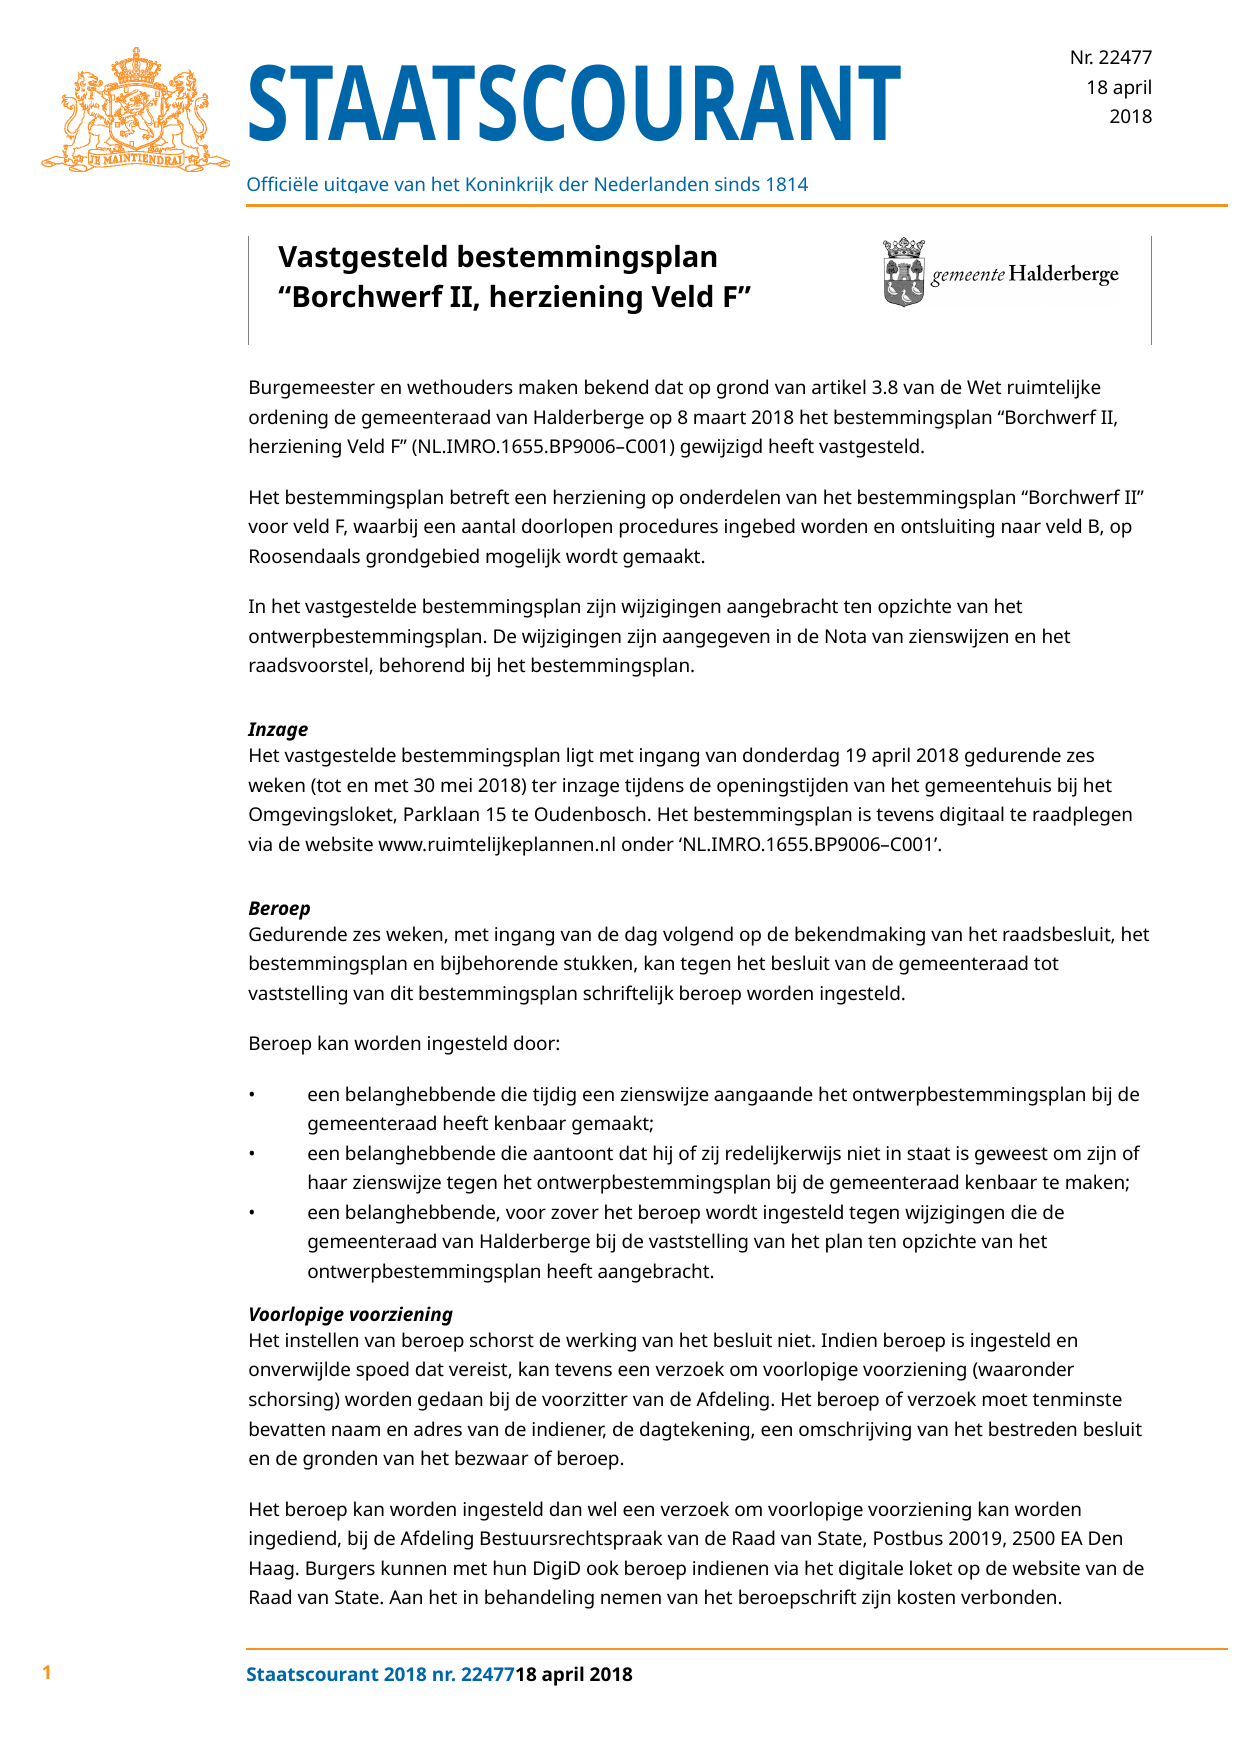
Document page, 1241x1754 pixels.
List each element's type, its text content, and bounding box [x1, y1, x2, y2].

text Het instellen van beroep schorst de werking van het besluit niet. Indien beroep is ingesteld en onverwijlde spoed dat vereist, kan tevens een verzoek om voorlopige voorziening (waaronder schorsing) worden gedaan bij de voorzitter van de Afdeling. Het beroep of verzoek moet tenminste bevatten naam en adres van de indiener, de dagtekening, een omschrijving van het bestreden besluit en de gronden van het bezwaar of beroep. [248, 1327, 1152, 1471]
picture [882, 236, 1119, 308]
text Beroep kan worden ingesteld door: [248, 1030, 1152, 1056]
list een belanghebbende die aantoont dat hij of zij redelijkerwijs niet in staat is geweest om zijn of haar zienswijze tegen het ontwerpbestemmingsplan bij de gemeenteraad kenbaar te maken; [248, 1140, 1152, 1195]
text Burgemeester en wethouders maken bekend dat op grond van artikel 3.8 van de Wet ruimtelijke ordening de gemeenteraad van Halderberge op 8 maart 2018 het bestemmingsplan “Borchwerf II, herziening Veld F” (NL.IMRO.1655.BP9006–C001) gewijzigd heeft vastgesteld. [248, 374, 1152, 459]
text Het bestemmingsplan betreft een herziening op onderdelen van het bestemmingsplan “Borchwerf II” voor veld F, waarbij een aantal doorlopen procedures ingebed worden en ontsluiting naar veld B, op Roosendaals grondgebied mogelijk wordt gemaakt. [248, 484, 1152, 569]
picture [41, 47, 231, 172]
text Gedurende zes weken, met ingang van de dag volgend op de bekendmaking van het raadsbesluit, het bestemmingsplan en bijbehorende stukken, kan tegen het besluit van de gemeenteraad tot vaststelling van dit bestemmingsplan schriftelijk beroep worden ingesteld. [248, 921, 1152, 1006]
text Voorlopige voorziening [248, 1301, 1152, 1327]
text Het beroep kan worden ingesteld dan wel een verzoek om voorlopige voorziening kan worden ingediend, bij de Afdeling Bestuursrechtspraak van de Raad van State, Postbus 20019, 2500 EA Den Haag. Burgers kunnen met hun DigiD ook beroep indienen via het digitale loket op de website van de Raad van State. Aan het in behandeling nemen van het beroepschrift zijn kosten verbonden. [248, 1496, 1152, 1610]
text Inzage [248, 717, 1152, 742]
text Het vastgestelde bestemmingsplan ligt met ingang van donderdag 19 april 2018 gedurende zes weken (tot en met 30 mei 2018) ter inzage tijdens de openingstijden van het gemeentehuis bij het Omgevingsloket, Parklaan 15 te Oudenbosch. Het bestemmingsplan is tevens digitaal te raadplegen via de website www.ruimtelijkeplannen.nl onder ‘NL.IMRO.1655.BP9006–C001’. [248, 742, 1152, 857]
text In het vastgestelde bestemmingsplan zijn wijzigingen aangebracht ten opzichte van het ontwerpbestemmingsplan. De wijzigingen zijn aangegeven in de Nota van zienswijzen en het raadsvoorstel, behorend bij het bestemmingsplan. [248, 593, 1152, 678]
list een belanghebbende die tijdig een zienswijze aangaande het ontwerpbestemmingsplan bij de gemeenteraad heeft kenbaar gemaakt; [248, 1081, 1152, 1136]
text Beroep [248, 895, 1152, 921]
table_header [850, 236, 1151, 345]
table_header Vastgesteld bestemmingsplan “Borchwerf II, herziening Veld F” [249, 236, 850, 345]
list een belanghebbende, voor zover het beroep wordt ingesteld tegen wijzigingen die de gemeenteraad van Halderberge bij de vaststelling van het plan ten opzichte van het ontwerpbestemmingsplan heeft aangebracht. [248, 1199, 1152, 1284]
